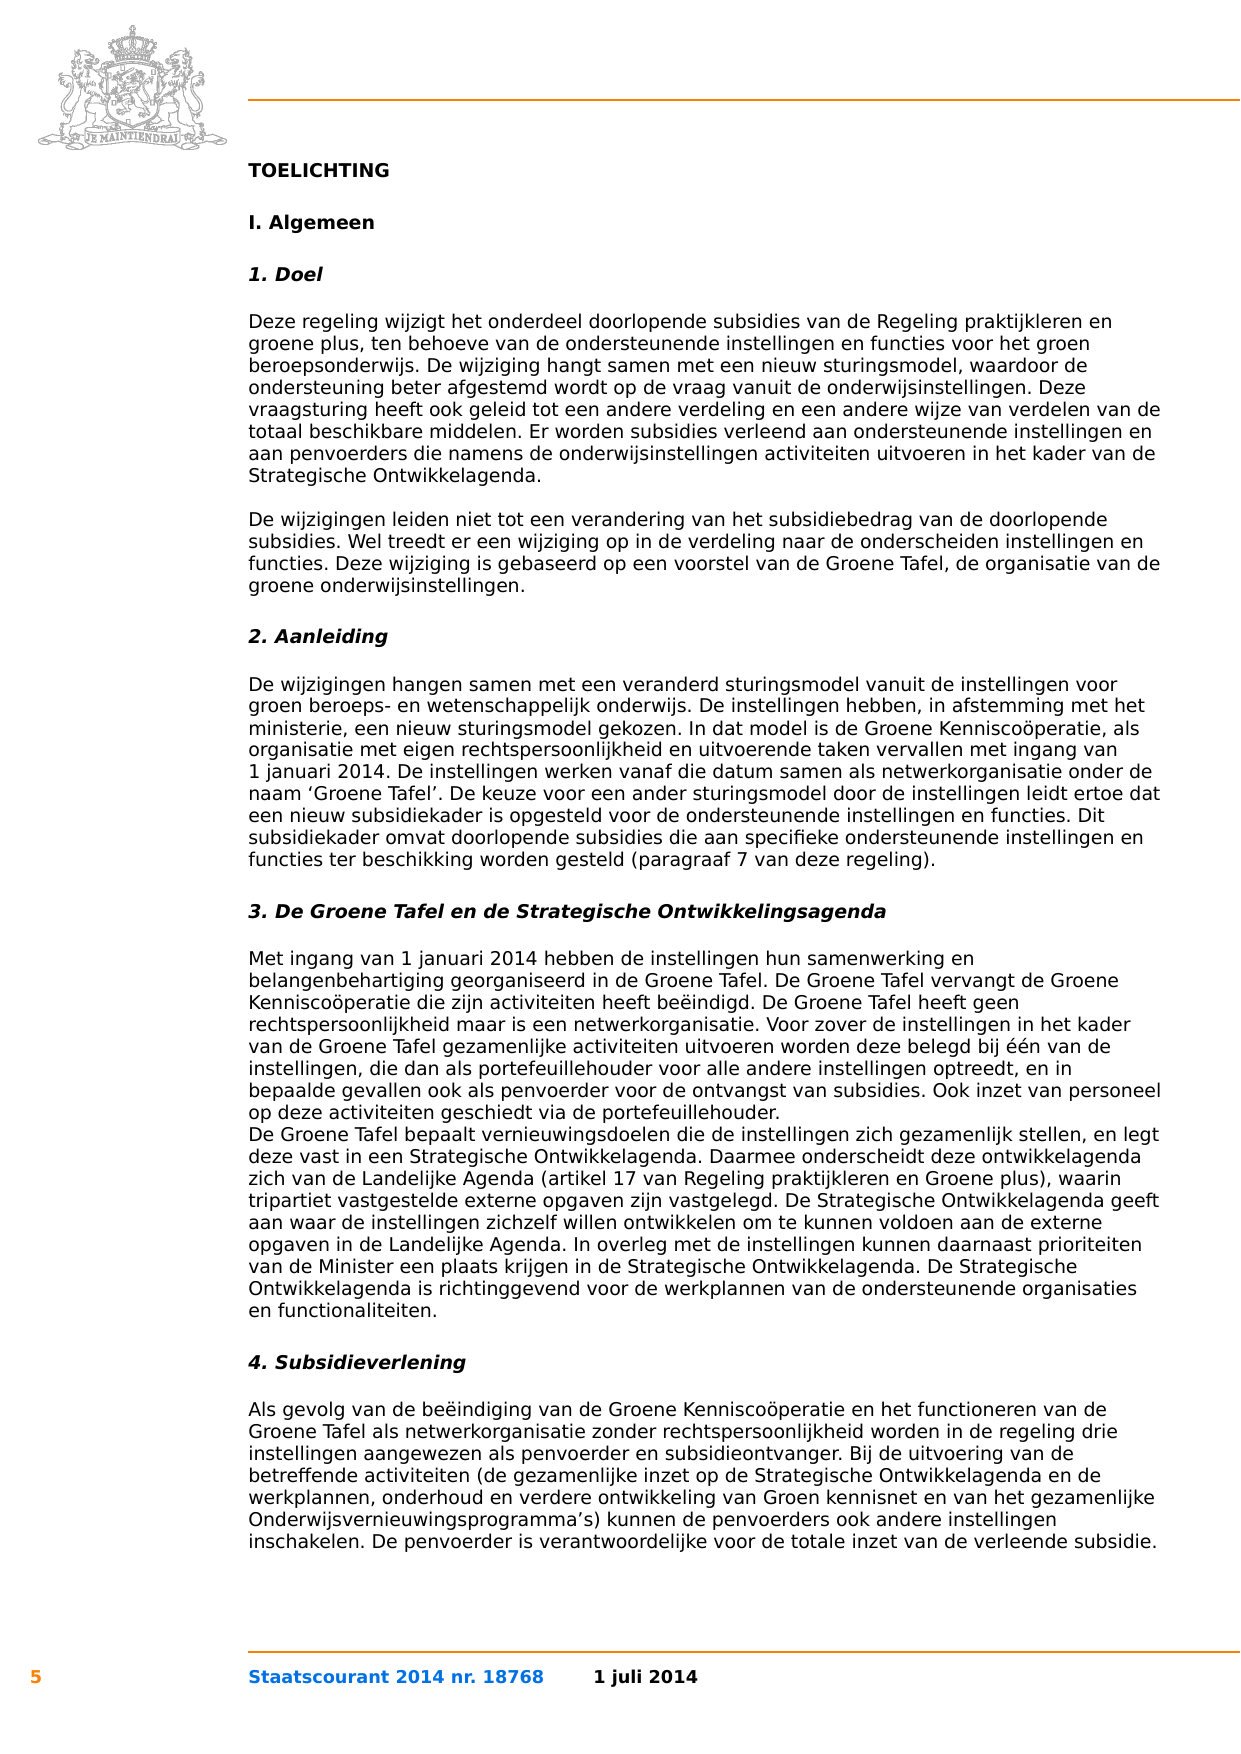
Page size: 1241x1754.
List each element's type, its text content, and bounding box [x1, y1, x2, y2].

text De wijzigingen leiden niet tot een verandering van het subsidiebedrag van de doorlopende subsidies. Wel treedt er een wijziging op in de verdeling naar de onderscheiden instellingen en functies. Deze wijziging is gebaseerd op een voorstel van de Groene Tafel, de organisatie van de groene onderwijsinstellingen. [248, 508, 1163, 596]
picture [38, 25, 227, 150]
text Met ingang van 1 januari 2014 hebben de instellingen hun samenwerking en belangenbehartiging georganiseerd in de Groene Tafel. De Groene Tafel vervangt de Groene Kenniscoöperatie die zijn activiteiten heeft beëindigd. De Groene Tafel heeft geen rechtspersoonlijkheid maar is een netwerkorganisatie. Voor zover de instellingen in het kader van de Groene Tafel gezamenlijke activiteiten uitvoeren worden deze belegd bij één van de instellingen, die dan als portefeuillehouder voor alle andere instellingen optreedt, en in bepaalde gevallen ook als penvoerder voor de ontvangst van subsidies. Ook inzet van personeel op deze activiteiten geschiedt via de portefeuillehouder. [248, 948, 1163, 1124]
subtitle 4. Subsidieverlening [248, 1352, 1163, 1374]
subtitle 2. Aanleiding [248, 626, 1163, 648]
text De Groene Tafel bepaalt vernieuwingsdoelen die de instellingen zich gezamenlijk stellen, en legt deze vast in een Strategische Ontwikkelagenda. Daarmee onderscheidt deze ontwikkelagenda zich van de Landelijke Agenda (artikel 17 van Regeling praktijkleren en Groene plus), waarin tripartiet vastgestelde externe opgaven zijn vastgelegd. De Strategische Ontwikkelagenda geeft aan waar de instellingen zichzelf willen ontwikkelen om te kunnen voldoen aan de externe opgaven in de Landelijke Agenda. In overleg met de instellingen kunnen daarnaast prioriteiten van de Minister een plaats krijgen in de Strategische Ontwikkelagenda. De Strategische Ontwikkelagenda is richtinggevend voor de werkplannen van de ondersteunende organisaties en functionaliteiten. [248, 1124, 1163, 1322]
subtitle 3. De Groene Tafel en de Strategische Ontwikkelingsagenda [248, 901, 1163, 923]
subtitle I. Algemeen [248, 212, 1163, 234]
text Deze regeling wijzigt het onderdeel doorlopende subsidies van de Regeling praktijkleren en groene plus, ten behoeve van de ondersteunende instellingen en functies voor het groen beroepsonderwijs. De wijziging hangt samen met een nieuw sturingsmodel, waardoor de ondersteuning beter afgestemd wordt op de vraag vanuit de onderwijsinstellingen. Deze vraagsturing heeft ook geleid tot een andere verdeling en een andere wijze van verdelen van de totaal beschikbare middelen. Er worden subsidies verleend aan ondersteunende instellingen en aan penvoerders die namens de onderwijsinstellingen activiteiten uitvoeren in het kader van de Strategische Ontwikkelagenda. [248, 311, 1163, 487]
text De wijzigingen hangen samen met een veranderd sturingsmodel vanuit de instellingen voor groen beroeps- en wetenschappelijk onderwijs. De instellingen hebben, in afstemming met het ministerie, een nieuw sturingsmodel gekozen. In dat model is de Groene Kenniscoöperatie, als organisatie met eigen rechtspersoonlijkheid en uitvoerende taken vervallen met ingang van 1 januari 2014. De instellingen werken vanaf die datum samen als netwerkorganisatie onder de naam ‘Groene Tafel’. De keuze voor een ander sturingsmodel door de instellingen leidt ertoe dat een nieuw subsidiekader is opgesteld voor de ondersteunende instellingen en functies. Dit subsidiekader omvat doorlopende subsidies die aan specifieke ondersteunende instellingen en functies ter beschikking worden gesteld (paragraaf 7 van deze regeling). [248, 673, 1163, 871]
subtitle 1. Doel [248, 264, 1163, 286]
subtitle TOELICHTING [248, 160, 1163, 182]
text Als gevolg van de beëindiging van de Groene Kenniscoöperatie en het functioneren van de Groene Tafel als netwerkorganisatie zonder rechtspersoonlijkheid worden in de regeling drie instellingen aangewezen als penvoerder en subsidieontvanger. Bij de uitvoering van de betreffende activiteiten (de gezamenlijke inzet op de Strategische Ontwikkelagenda en de werkplannen, onderhoud en verdere ontwikkeling van Groen kennisnet en van het gezamenlijke Onderwijsvernieuwingsprogramma’s) kunnen de penvoerders ook andere instellingen inschakelen. De penvoerder is verantwoordelijke voor de totale inzet van de verleende subsidie. [248, 1399, 1163, 1553]
